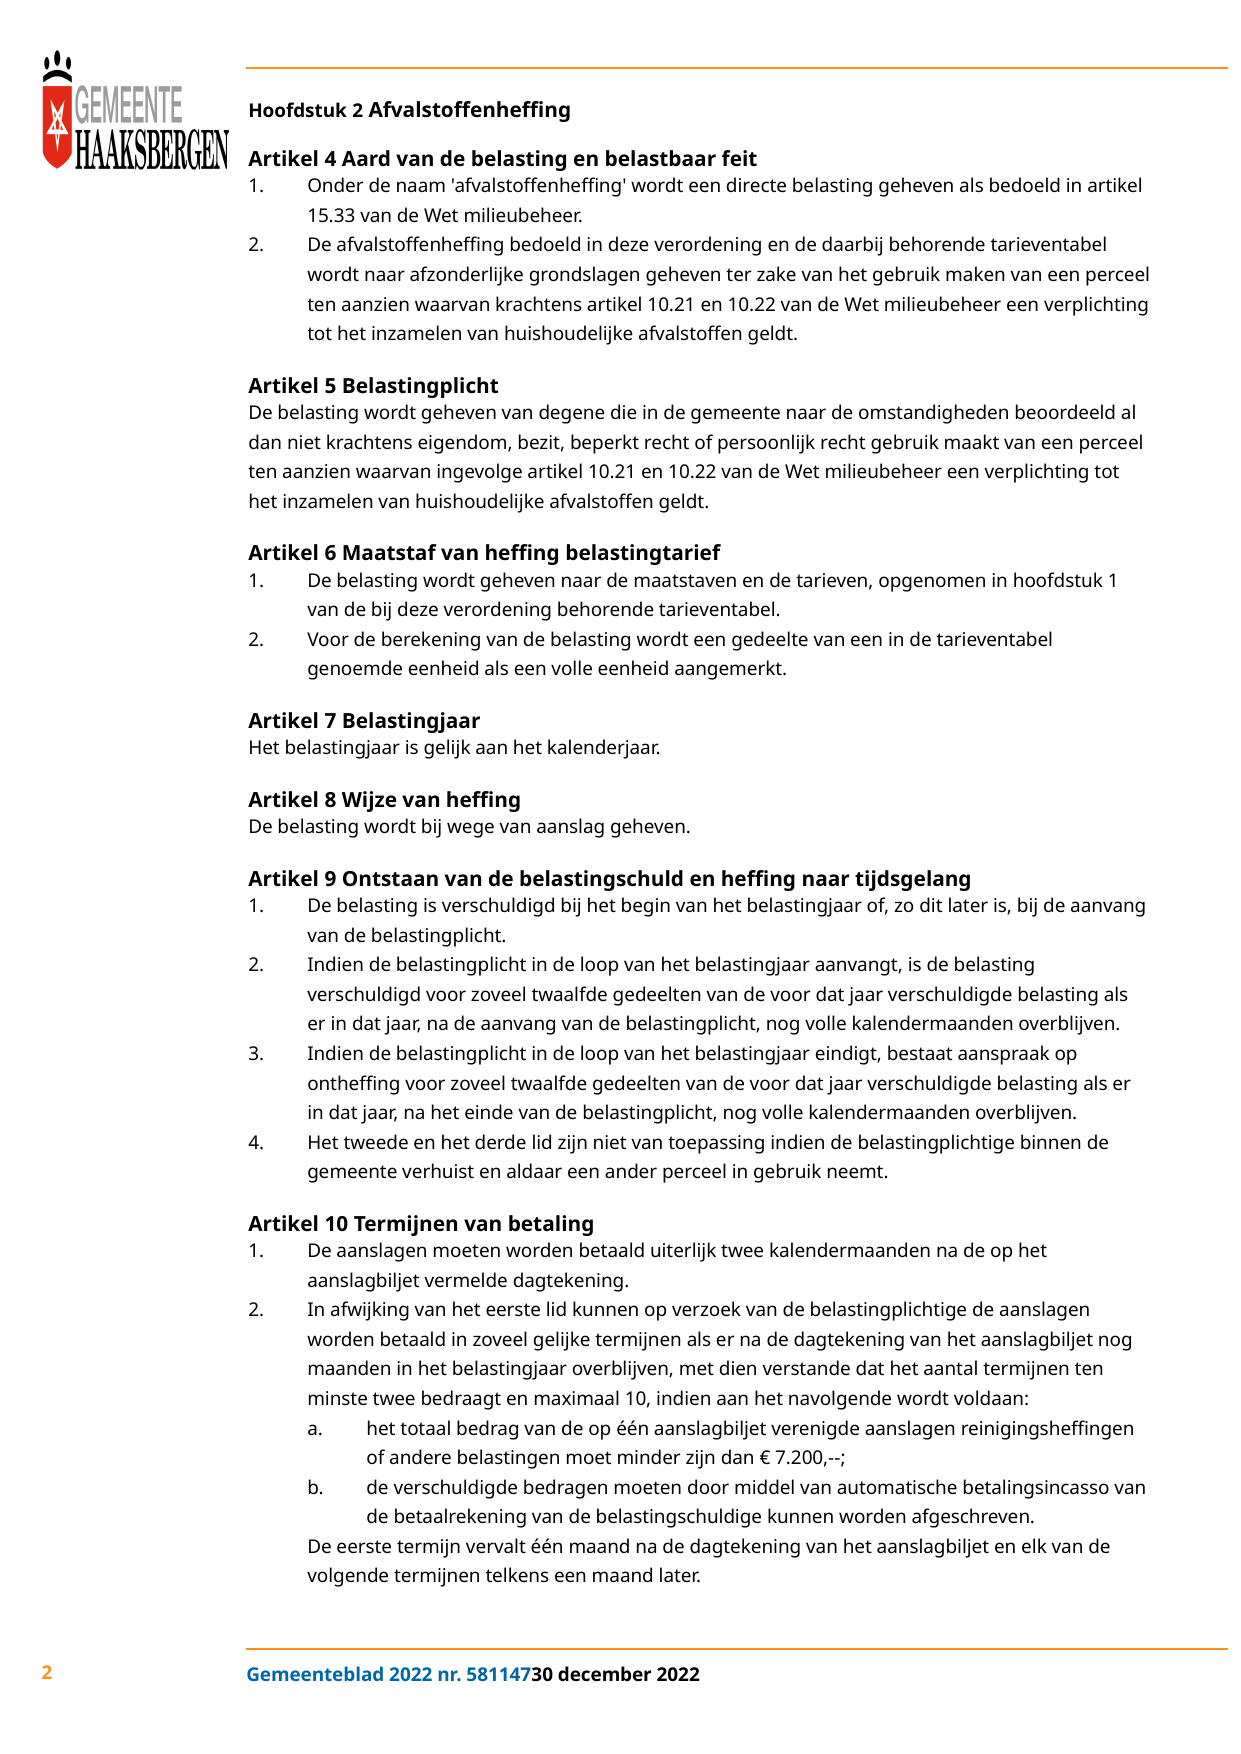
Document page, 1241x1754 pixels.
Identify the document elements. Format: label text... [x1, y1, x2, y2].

text De belasting wordt bij wege van aanslag geheven. [248, 813, 1152, 839]
list Voor de berekening van de belasting wordt een gedeelte van een in de tarieventabel genoemde eenheid als een volle eenheid aangemerkt. [248, 626, 1152, 681]
text Artikel 9 Ontstaan van de belastingschuld en heffing naar tijdsgelang [248, 864, 1152, 892]
list In afwijking van het eerste lid kunnen op verzoek van de belastingplichtige de aanslagen worden betaald in zoveel gelijke termijnen als er na de dagtekening van het aanslagbiljet nog maanden in het belastingjaar overblijven, met dien verstande dat het aantal termijnen ten minste twee bedraagt en maximaal 10, indien aan het navolgende wordt voldaan: [248, 1296, 1152, 1411]
list Het tweede en het derde lid zijn niet van toepassing indien de belastingplichtige binnen de gemeente verhuist en aldaar een ander perceel in gebruik neemt. [248, 1129, 1152, 1184]
text Artikel 7 Belastingjaar [248, 706, 1152, 734]
text Artikel 8 Wijze van heffing [248, 785, 1152, 813]
text Hoofdstuk 2 Afvalstoffenheffing [248, 95, 1152, 123]
list De afvalstoffenheffing bedoeld in deze verordening en de daarbij behorende tarieventabel wordt naar afzonderlijke grondslagen geheven ter zake van het gebruik maken van een perceel ten aanzien waarvan krachtens artikel 10.21 en 10.22 van de Wet milieubeheer een verplichting tot het inzamelen van huishoudelijke afvalstoffen geldt. [248, 232, 1152, 346]
list het totaal bedrag van de op één aanslagbiljet verenigde aanslagen reinigingsheffingen of andere belastingen moet minder zijn dan € 7.200,--; [307, 1415, 1152, 1470]
text Artikel 4 Aard van de belasting en belastbaar feit [248, 144, 1152, 172]
list Indien de belastingplicht in de loop van het belastingjaar eindigt, bestaat aanspraak op ontheffing voor zoveel twaalfde gedeelten van de voor dat jaar verschuldigde belasting als er in dat jaar, na het einde van de belastingplicht, nog volle kalendermaanden overblijven. [248, 1040, 1152, 1125]
list De belasting is verschuldigd bij het begin van het belastingjaar of, zo dit later is, bij de aanvang van de belastingplicht. [248, 892, 1152, 947]
picture [41, 47, 231, 172]
list Onder de naam 'afvalstoffenheffing' wordt een directe belasting geheven als bedoeld in artikel 15.33 van de Wet milieubeheer. [248, 172, 1152, 228]
list De aanslagen moeten worden betaald uiterlijk twee kalendermaanden na de op het aanslagbiljet vermelde dagtekening. [248, 1237, 1152, 1293]
list Indien de belastingplicht in de loop van het belastingjaar aanvangt, is de belasting verschuldigd voor zoveel twaalfde gedeelten van de voor dat jaar verschuldigde belasting als er in dat jaar, na de aanvang van de belastingplicht, nog volle kalendermaanden overblijven. [248, 951, 1152, 1036]
text Artikel 5 Belastingplicht [248, 371, 1152, 399]
list De belasting wordt geheven naar de maatstaven en de tarieven, opgenomen in hoofdstuk 1 van de bij deze verordening behorende tarieventabel. [248, 567, 1152, 622]
list de verschuldigde bedragen moeten door middel van automatische betalingsincasso van de betaalrekening van de belastingschuldige kunnen worden afgeschreven. [307, 1474, 1152, 1529]
text Artikel 6 Maatstaf van heffing belastingtarief [248, 538, 1152, 567]
text Het belastingjaar is gelijk aan het kalenderjaar. [248, 734, 1152, 760]
text Artikel 10 Termijnen van betaling [248, 1209, 1152, 1237]
list De eerste termijn vervalt één maand na de dagtekening van het aanslagbiljet en elk van de volgende termijnen telkens een maand later. [248, 1533, 1152, 1588]
text De belasting wordt geheven van degene die in de gemeente naar de omstandigheden beoordeeld al dan niet krachtens eigendom, bezit, beperkt recht of persoonlijk recht gebruik maakt van een perceel ten aanzien waarvan ingevolge artikel 10.21 en 10.22 van de Wet milieubeheer een verplichting tot het inzamelen van huishoudelijke afvalstoffen geldt. [248, 399, 1152, 514]
